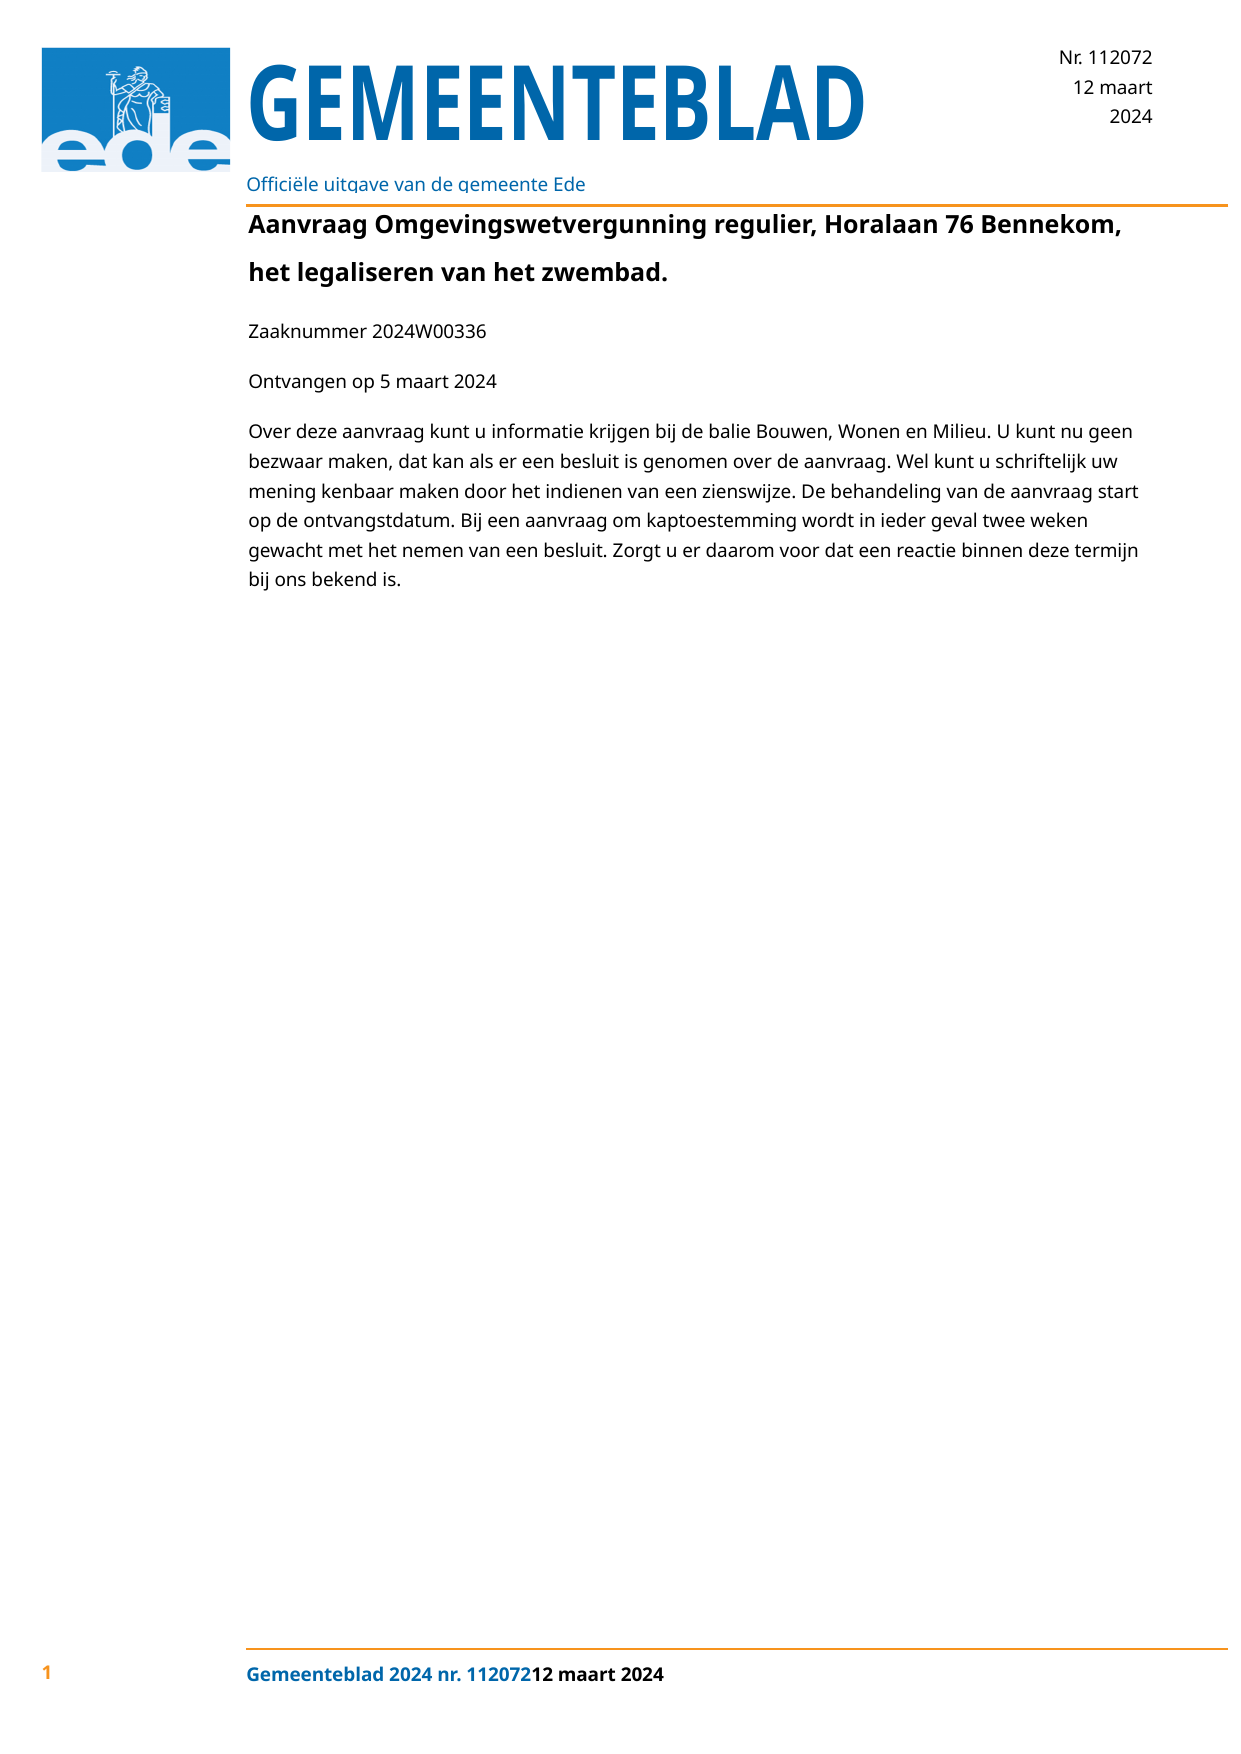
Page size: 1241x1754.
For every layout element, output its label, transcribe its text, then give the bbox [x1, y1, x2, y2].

text Aanvraag Omgevingswetvergunning regulier, Horalaan 76 Bennekom, het legaliseren van het zwembad. [248, 207, 1152, 288]
picture [41, 47, 231, 172]
text Zaaknummer 2024W00336 [248, 318, 1152, 344]
text Over deze aanvraag kunt u informatie krijgen bij de balie Bouwen, Wonen en Milieu. U kunt nu geen bezwaar maken, dat kan als er een besluit is genomen over de aanvraag. Wel kunt u schriftelijk uw mening kenbaar maken door het indienen van een zienswijze. De behandeling van de aanvraag start op de ontvangstdatum. Bij een aanvraag om kaptoestemming wordt in ieder geval twee weken gewacht met het nemen van een besluit. Zorgt u er daarom voor dat een reactie binnen deze termijn bij ons bekend is. [248, 419, 1152, 592]
text Ontvangen op 5 maart 2024 [248, 368, 1152, 394]
